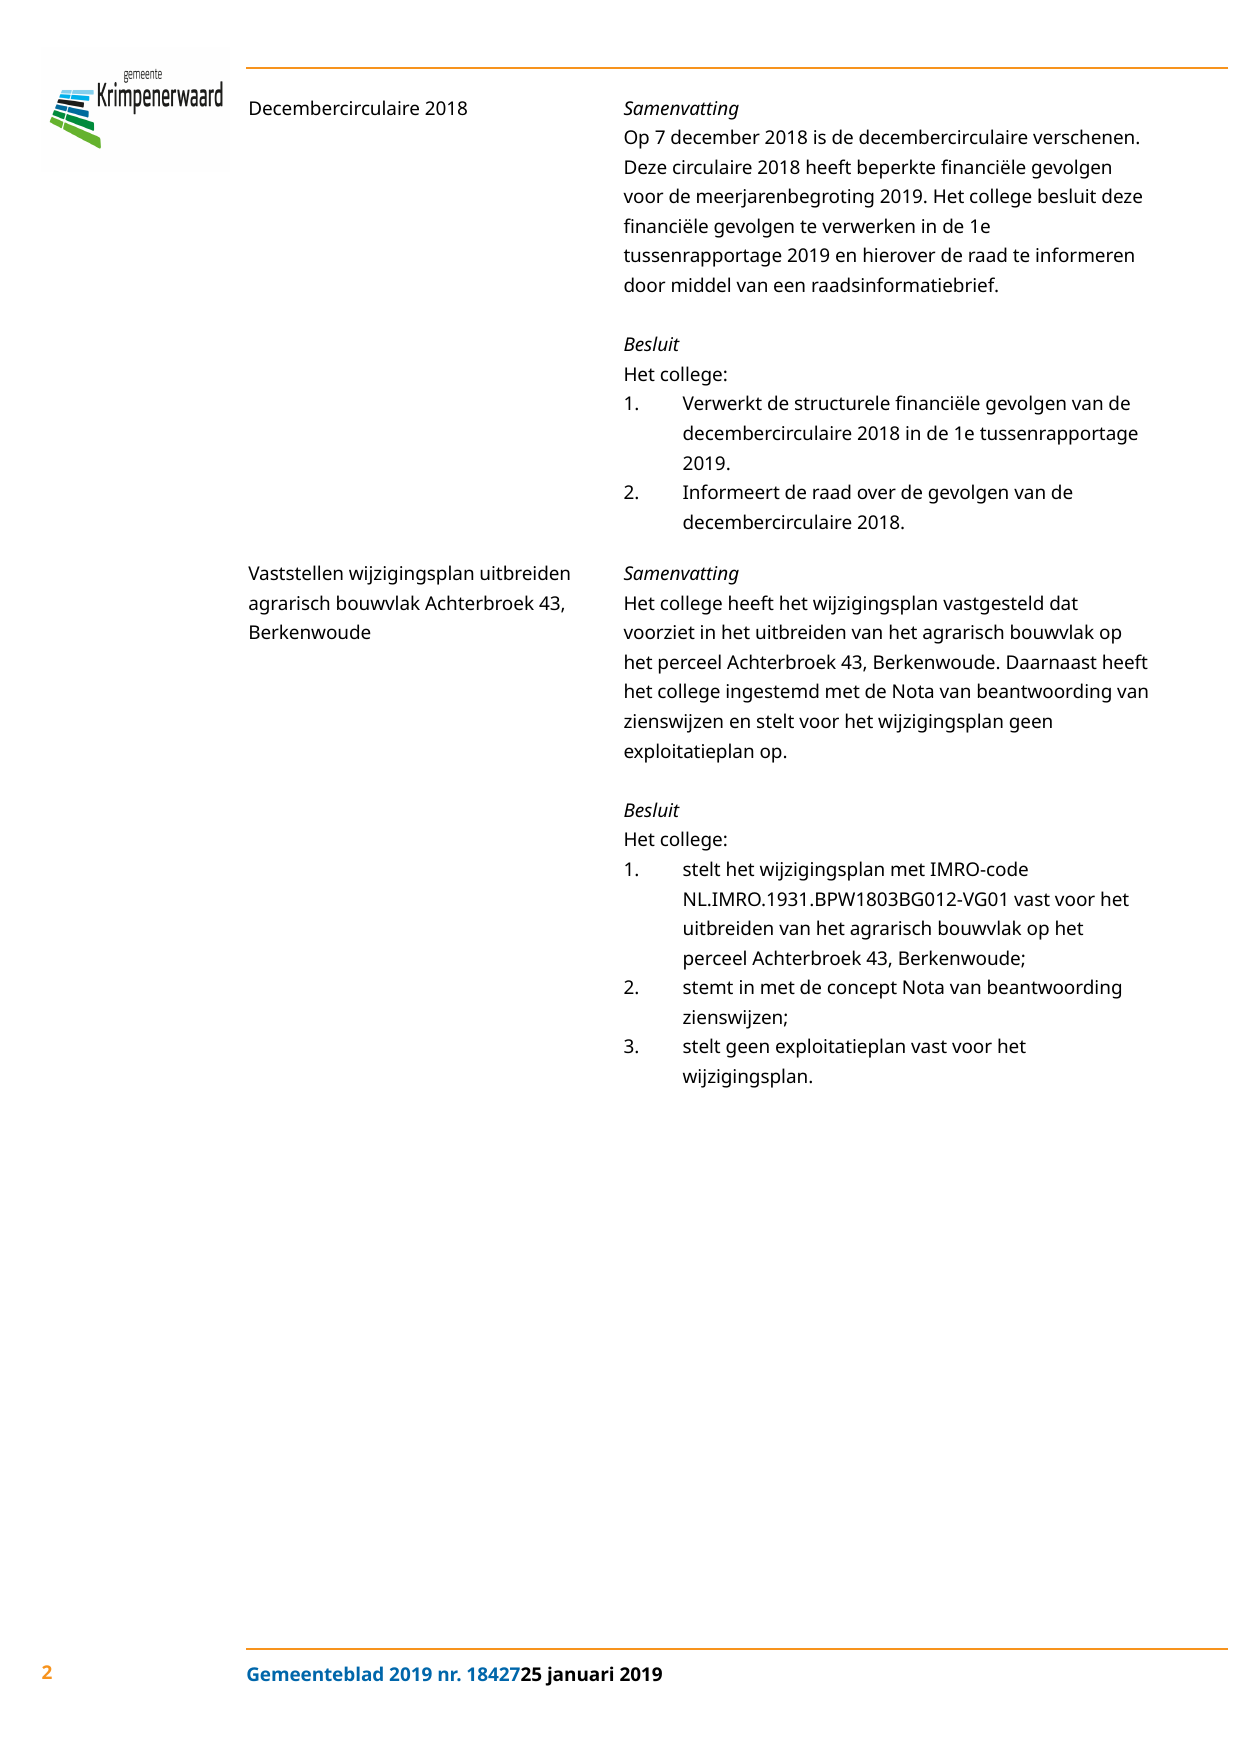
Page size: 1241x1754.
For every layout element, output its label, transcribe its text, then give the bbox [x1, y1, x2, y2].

table_cell Decembercirculaire 2018 [248, 95, 623, 535]
table_cell Vaststellen wijzigingsplan uitbreiden agrarisch bouwvlak Achterbroek 43, Berkenwoude [248, 560, 623, 1089]
table_cell Samenvatting Het college heeft het wijzigingsplan vastgesteld dat voorziet in het uitbreiden van het agrarisch bouwvlak op het perceel Achterbroek 43, Berkenwoude. Daarnaast heeft het college ingestemd met de Nota van beantwoording van zienswijzen en stelt voor het wijzigingsplan geen exploitatieplan op. Besluit Het college: stelt het wijzigingsplan met IMRO-code NL.IMRO.1931.BPW1803BG012-VG01 vast voor het uitbreiden van het agrarisch bouwvlak op het perceel Achterbroek 43, Berkenwoude; stemt in met de concept Nota van beantwoording zienswijzen; stelt geen exploitatieplan vast voor het wijzigingsplan. [623, 560, 1152, 1089]
table_cell Samenvatting Op 7 december 2018 is de decembercirculaire verschenen. Deze circulaire 2018 heeft beperkte financiële gevolgen voor de meerjarenbegroting 2019. Het college besluit deze financiële gevolgen te verwerken in de 1e tussenrapportage 2019 en hierover de raad te informeren door middel van een raadsinformatiebrief. Besluit Het college: Verwerkt de structurele financiële gevolgen van de decembercirculaire 2018 in de 1e tussenrapportage 2019. Informeert de raad over de gevolgen van de decembercirculaire 2018. [623, 95, 1152, 535]
picture [41, 47, 231, 172]
table_cell [623, 535, 1152, 560]
table_cell [248, 535, 623, 560]
